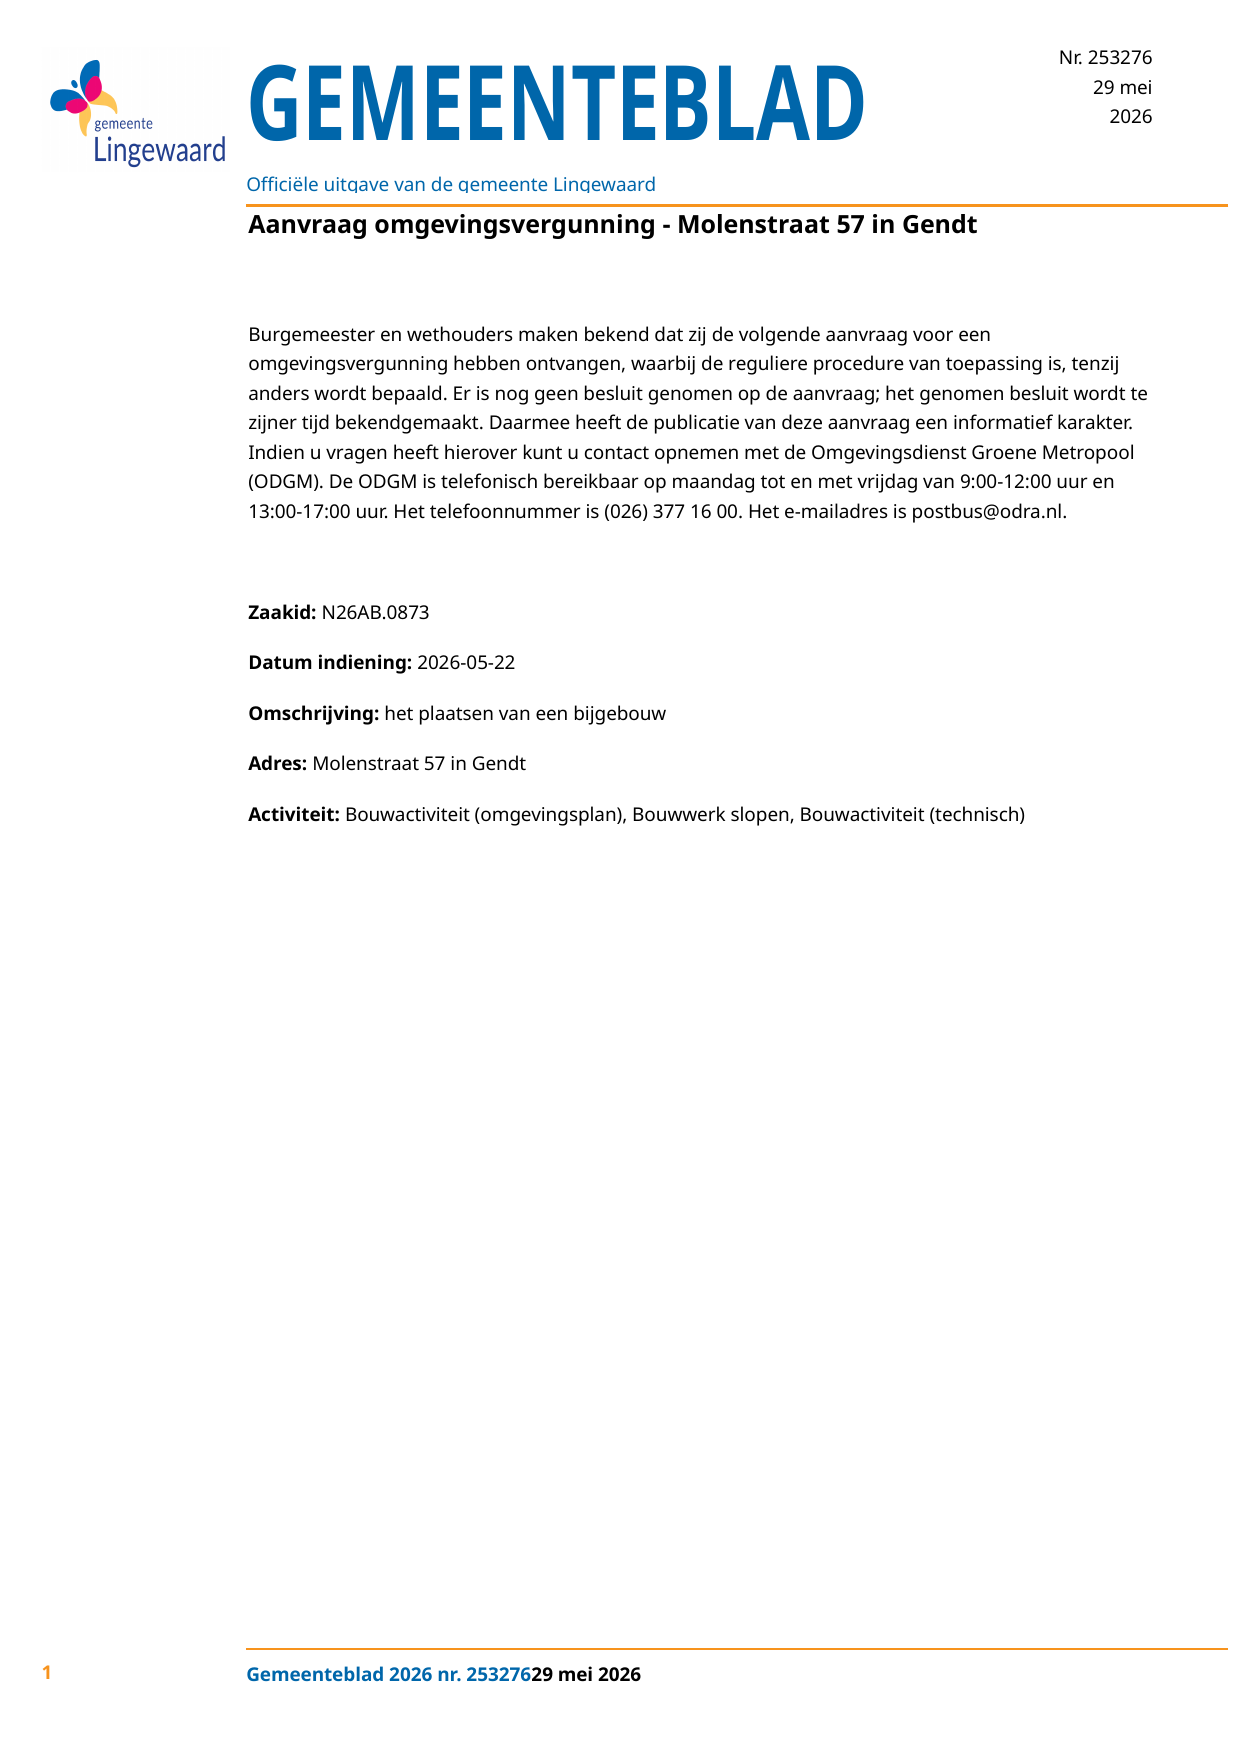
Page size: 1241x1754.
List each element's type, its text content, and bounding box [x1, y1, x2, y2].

text Zaakid: N26AB.0873 [248, 599, 1152, 625]
text Datum indiening: 2026-05-22 [248, 649, 1152, 675]
text Adres: Molenstraat 57 in Gendt [248, 750, 1152, 776]
text Burgemeester en wethouders maken bekend dat zij de volgende aanvraag voor een omgevingsvergunning hebben ontvangen, waarbij de reguliere procedure van toepassing is, tenzij anders wordt bepaald. Er is nog geen besluit genomen op de aanvraag; het genomen besluit wordt te zijner tijd bekendgemaakt. Daarmee heeft de publicatie van deze aanvraag een informatief karakter. Indien u vragen heeft hierover kunt u contact opnemen met de Omgevingsdienst Groene Metropool (ODGM). De ODGM is telefonisch bereikbaar op maandag tot en met vrijdag van 9:00-12:00 uur en 13:00-17:00 uur. Het telefoonnummer is (026) 377 16 00. Het e-mailadres is postbus@odra.nl. [248, 321, 1152, 524]
picture [41, 47, 231, 172]
text Aanvraag omgevingsvergunning - Molenstraat 57 in Gendt [248, 207, 1152, 241]
text Omschrijving: het plaatsen van een bijgebouw [248, 700, 1152, 726]
text Activiteit: Bouwactiviteit (omgevingsplan), Bouwwerk slopen, Bouwactiviteit (technisch) [248, 801, 1152, 826]
